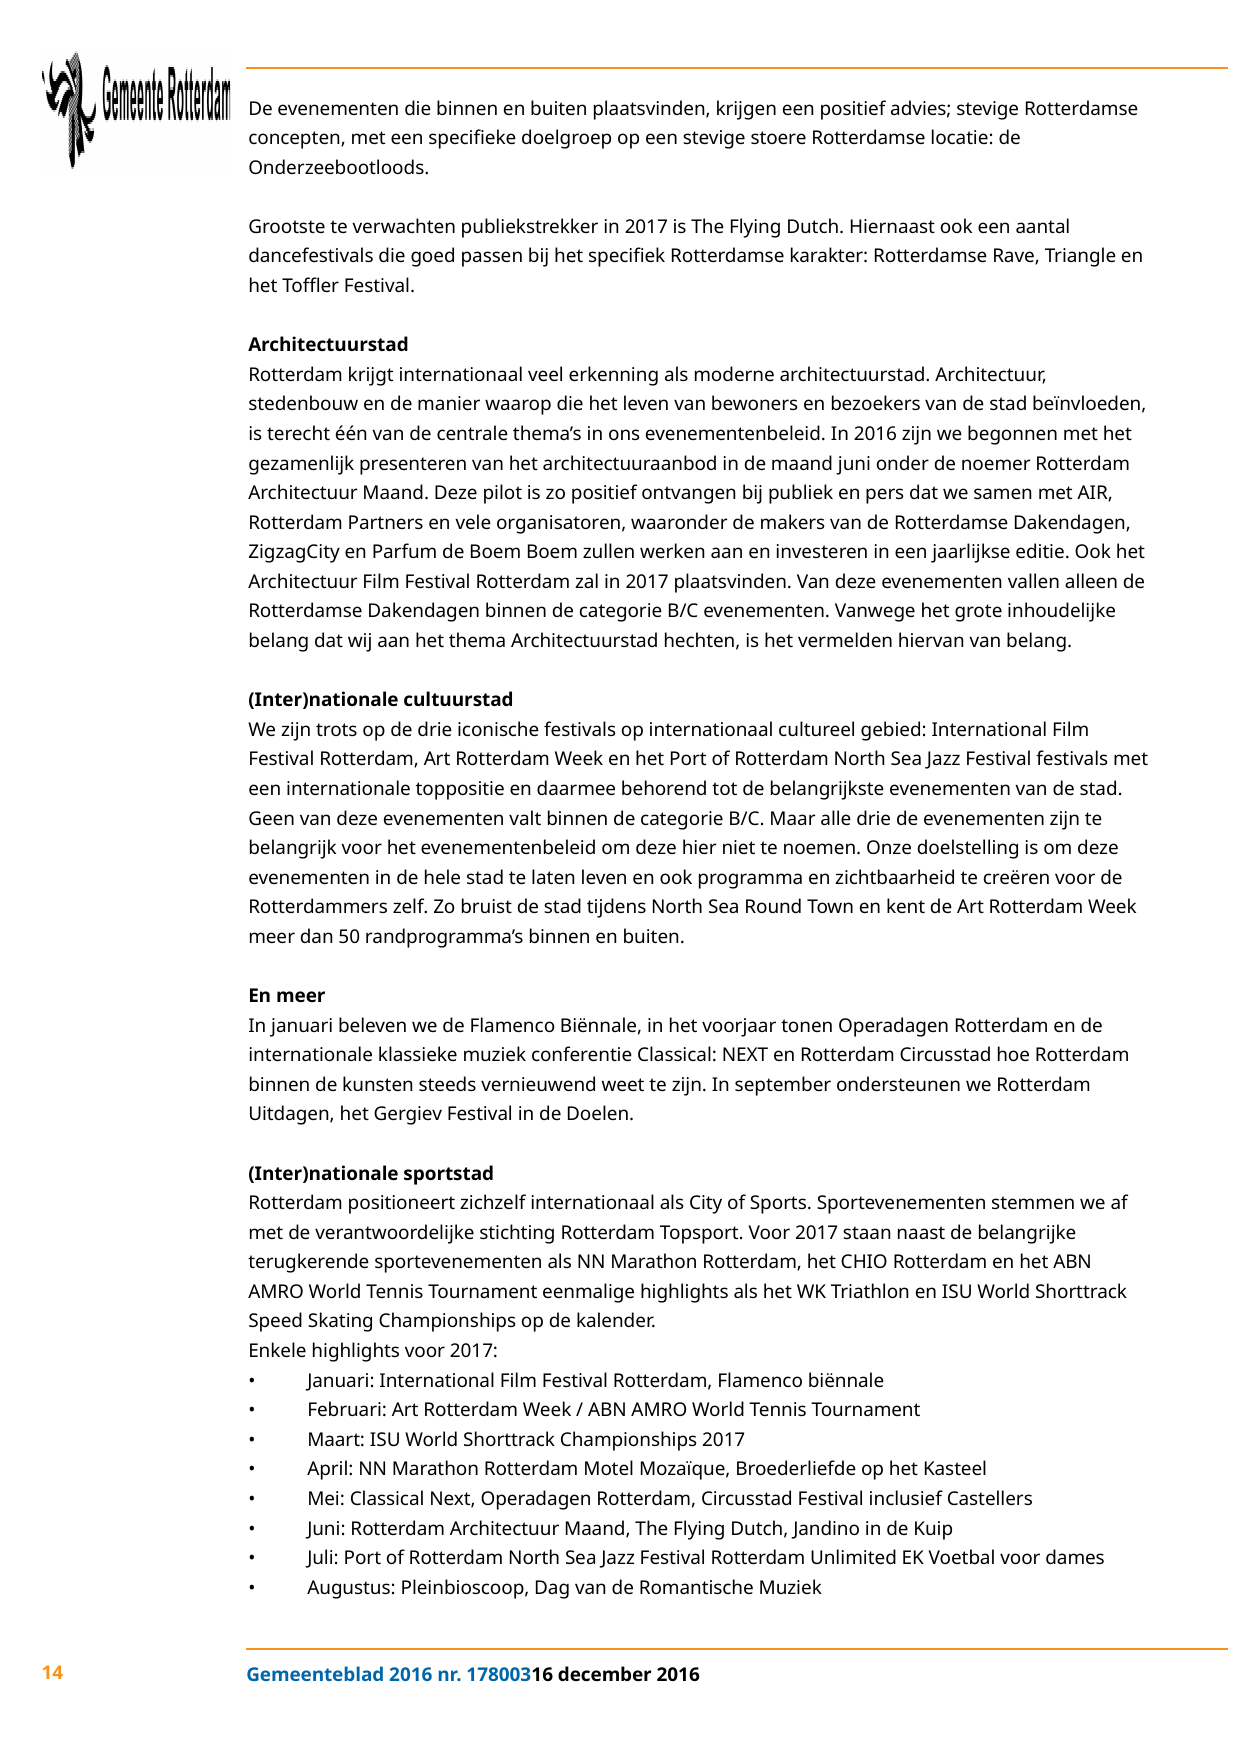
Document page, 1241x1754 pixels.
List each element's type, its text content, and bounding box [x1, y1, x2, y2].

list April: NN Marathon Rotterdam Motel Mozaïque, Broederliefde op het Kasteel [248, 1456, 1152, 1481]
list Juli: Port of Rotterdam North Sea Jazz Festival Rotterdam Unlimited EK Voetbal voor dames [248, 1544, 1152, 1570]
text Rotterdam positioneert zichzelf internationaal als City of Sports. Sportevenementen stemmen we af met de verantwoordelijke stichting Rotterdam Topsport. Voor 2017 staan naast de belangrijke terugkerende sportevenementen als NN Marathon Rotterdam, het CHIO Rotterdam en het ABN AMRO World Tennis Tournament eenmalige highlights als het WK Triathlon en ISU World Shorttrack Speed Skating Championships op de kalender. [248, 1189, 1152, 1333]
text We zijn trots op de drie iconische festivals op internationaal cultureel gebied: International Film Festival Rotterdam, Art Rotterdam Week en het Port of Rotterdam North Sea Jazz Festival festivals met een internationale toppositie en daarmee behorend tot de belangrijkste evenementen van de stad. Geen van deze evenementen valt binnen de categorie B/C. Maar alle drie de evenementen zijn te belangrijk voor het evenementenbeleid om deze hier niet te noemen. Onze doelstelling is om deze evenementen in de hele stad te laten leven en ook programma en zichtbaarheid te creëren voor de Rotterdammers zelf. Zo bruist de stad tijdens North Sea Round Town en kent de Art Rotterdam Week meer dan 50 randprogramma’s binnen en buiten. [248, 716, 1152, 949]
list Juni: Rotterdam Architectuur Maand, The Flying Dutch, Jandino in de Kuip [248, 1515, 1152, 1541]
text Architectuurstad [248, 331, 1152, 357]
list Mei: Classical Next, Operadagen Rotterdam, Circusstad Festival inclusief Castellers [248, 1485, 1152, 1511]
text (Inter)nationale cultuurstad [248, 686, 1152, 712]
text En meer [248, 982, 1152, 1008]
text In januari beleven we de Flamenco Biënnale, in het voorjaar tonen Operadagen Rotterdam en de internationale klassieke muziek conferentie Classical: NEXT en Rotterdam Circusstad hoe Rotterdam binnen de kunsten steeds vernieuwend weet te zijn. In september ondersteunen we Rotterdam Uitdagen, het Gergiev Festival in de Doelen. [248, 1012, 1152, 1126]
list Februari: Art Rotterdam Week / ABN AMRO World Tennis Tournament [248, 1396, 1152, 1422]
text (Inter)nationale sportstad [248, 1160, 1152, 1186]
list Maart: ISU World Shorttrack Championships 2017 [248, 1426, 1152, 1452]
text Rotterdam krijgt internationaal veel erkenning als moderne architectuurstad. Architectuur, stedenbouw en de manier waarop die het leven van bewoners en bezoekers van de stad beïnvloeden, is terecht één van de centrale thema’s in ons evenementenbeleid. In 2016 zijn we begonnen met het gezamenlijk presenteren van het architectuuraanbod in de maand juni onder de noemer Rotterdam Architectuur Maand. Deze pilot is zo positief ontvangen bij publiek en pers dat we samen met AIR, Rotterdam Partners en vele organisatoren, waaronder de makers van de Rotterdamse Dakendagen, ZigzagCity en Parfum de Boem Boem zullen werken aan en investeren in een jaarlijkse editie. Ook het Architectuur Film Festival Rotterdam zal in 2017 plaatsvinden. Van deze evenementen vallen alleen de Rotterdamse Dakendagen binnen de categorie B/C evenementen. Vanwege het grote inhoudelijke belang dat wij aan het thema Architectuurstad hechten, is het vermelden hiervan van belang. [248, 361, 1152, 653]
picture [41, 47, 231, 172]
list Augustus: Pleinbioscoop, Dag van de Romantische Muziek [248, 1574, 1152, 1600]
text Enkele highlights voor 2017: [248, 1337, 1152, 1363]
list Januari: International Film Festival Rotterdam, Flamenco biënnale [248, 1367, 1152, 1393]
text De evenementen die binnen en buiten plaatsvinden, krijgen een positief advies; stevige Rotterdamse concepten, met een specifieke doelgroep op een stevige stoere Rotterdamse locatie: de Onderzeebootloods. [248, 95, 1152, 180]
text Grootste te verwachten publiekstrekker in 2017 is The Flying Dutch. Hiernaast ook een aantal dancefestivals die goed passen bij het specifiek Rotterdamse karakter: Rotterdamse Rave, Triangle en het Toffler Festival. [248, 213, 1152, 298]
